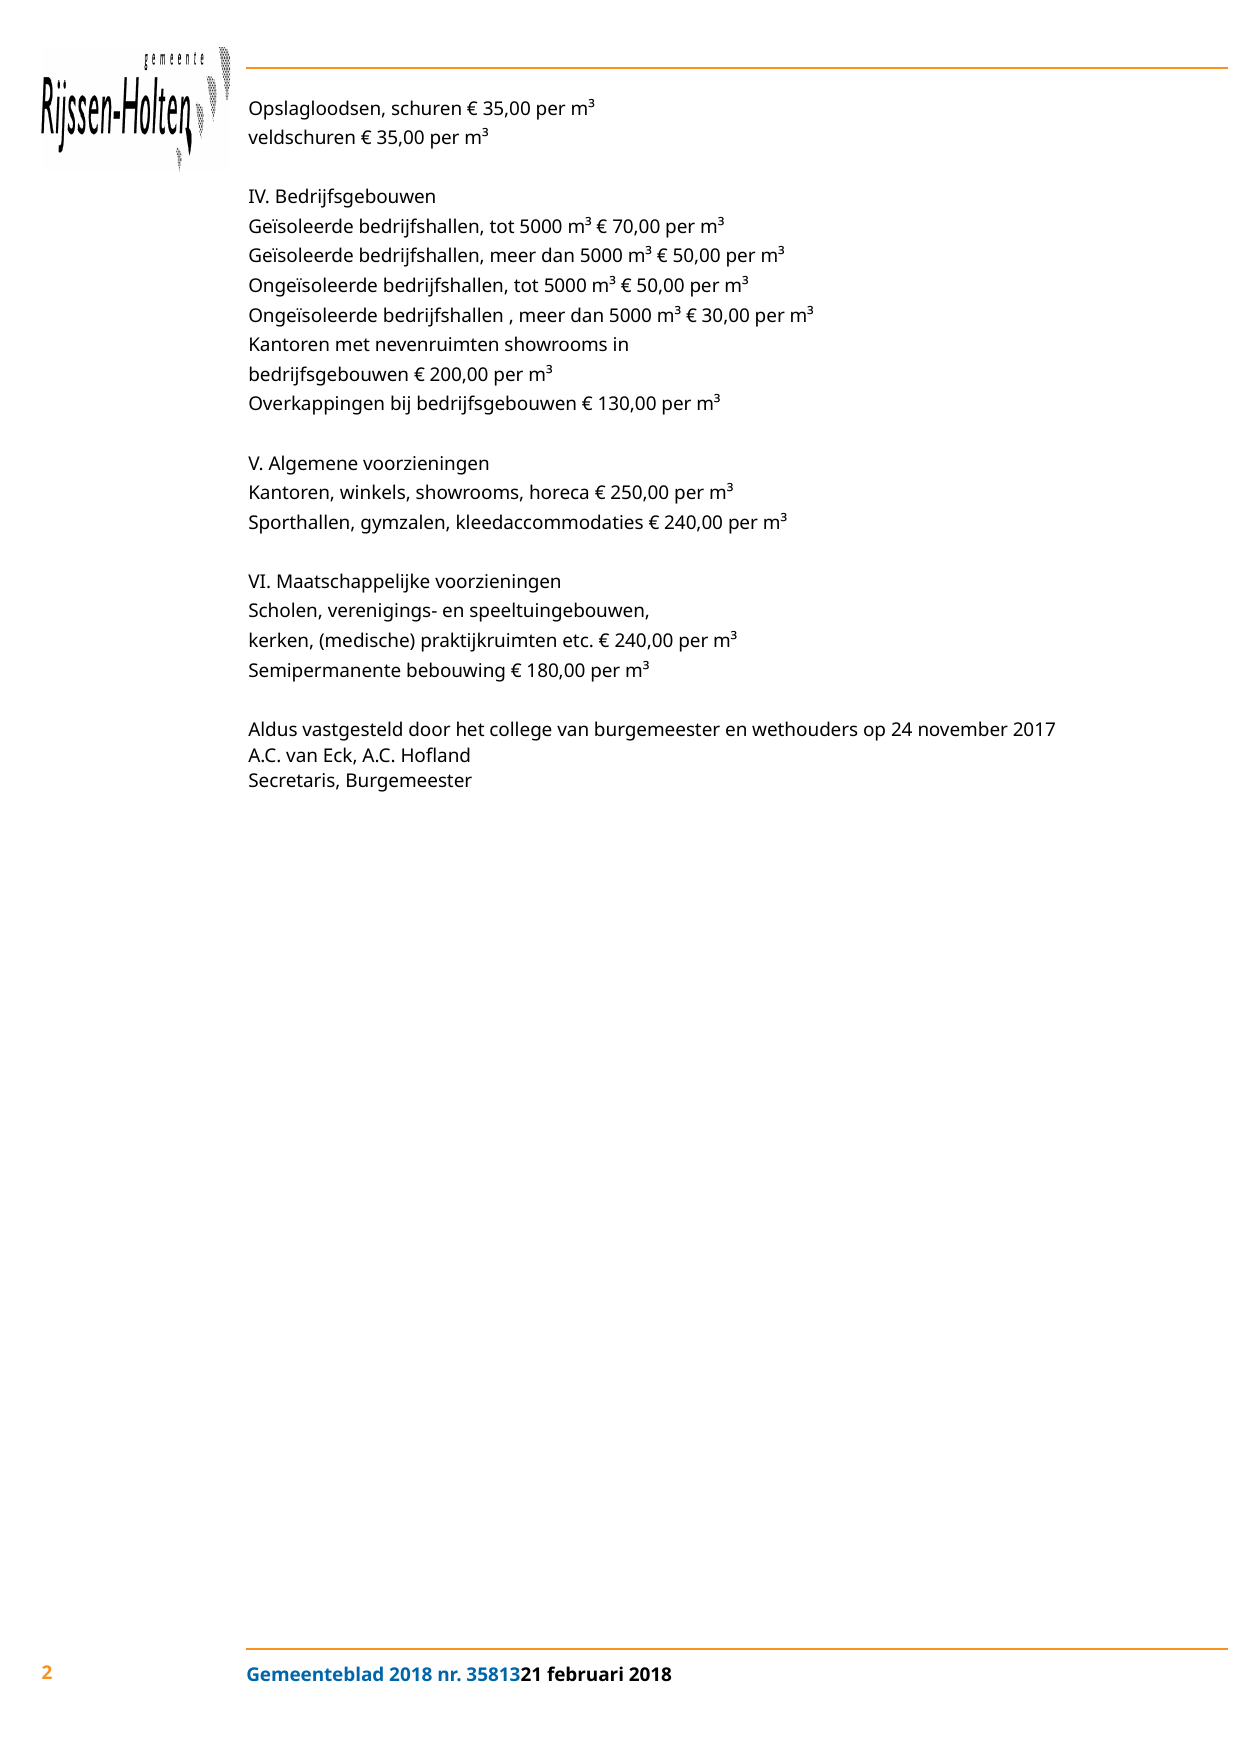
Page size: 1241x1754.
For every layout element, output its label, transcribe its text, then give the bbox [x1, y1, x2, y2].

text Semipermanente bebouwing € 180,00 per m³ [248, 657, 1152, 683]
text Overkappingen bij bedrijfsgebouwen € 130,00 per m³ [248, 391, 1152, 416]
text Sporthallen, gymzalen, kleedaccommodaties € 240,00 per m³ [248, 509, 1152, 535]
text V. Algemene voorzieningen [248, 450, 1152, 476]
text Aldus vastgesteld door het college van burgemeester en wethouders op 24 november 2017 [248, 716, 1152, 742]
text IV. Bedrijfsgebouwen [248, 183, 1152, 209]
text A.C. van Eck, A.C. Hofland [248, 742, 1152, 767]
text Kantoren, winkels, showrooms, horeca € 250,00 per m³ [248, 479, 1152, 505]
text bedrijfsgebouwen € 200,00 per m³ [248, 361, 1152, 387]
text Ongeïsoleerde bedrijfshallen , meer dan 5000 m³ € 30,00 per m³ [248, 302, 1152, 328]
text veldschuren € 35,00 per m³ [248, 124, 1152, 150]
text Opslagloodsen, schuren € 35,00 per m³ [248, 95, 1152, 121]
text Geïsoleerde bedrijfshallen, meer dan 5000 m³ € 50,00 per m³ [248, 243, 1152, 268]
picture [41, 47, 231, 172]
text Kantoren met nevenruimten showrooms in [248, 331, 1152, 357]
text Secretaris, Burgemeester [248, 767, 1152, 793]
text Scholen, verenigings- en speeltuingebouwen, [248, 598, 1152, 623]
text VI. Maatschappelijke voorzieningen [248, 568, 1152, 594]
text Geïsoleerde bedrijfshallen, tot 5000 m³ € 70,00 per m³ [248, 213, 1152, 239]
text Ongeïsoleerde bedrijfshallen, tot 5000 m³ € 50,00 per m³ [248, 272, 1152, 298]
text kerken, (medische) praktijkruimten etc. € 240,00 per m³ [248, 627, 1152, 653]
